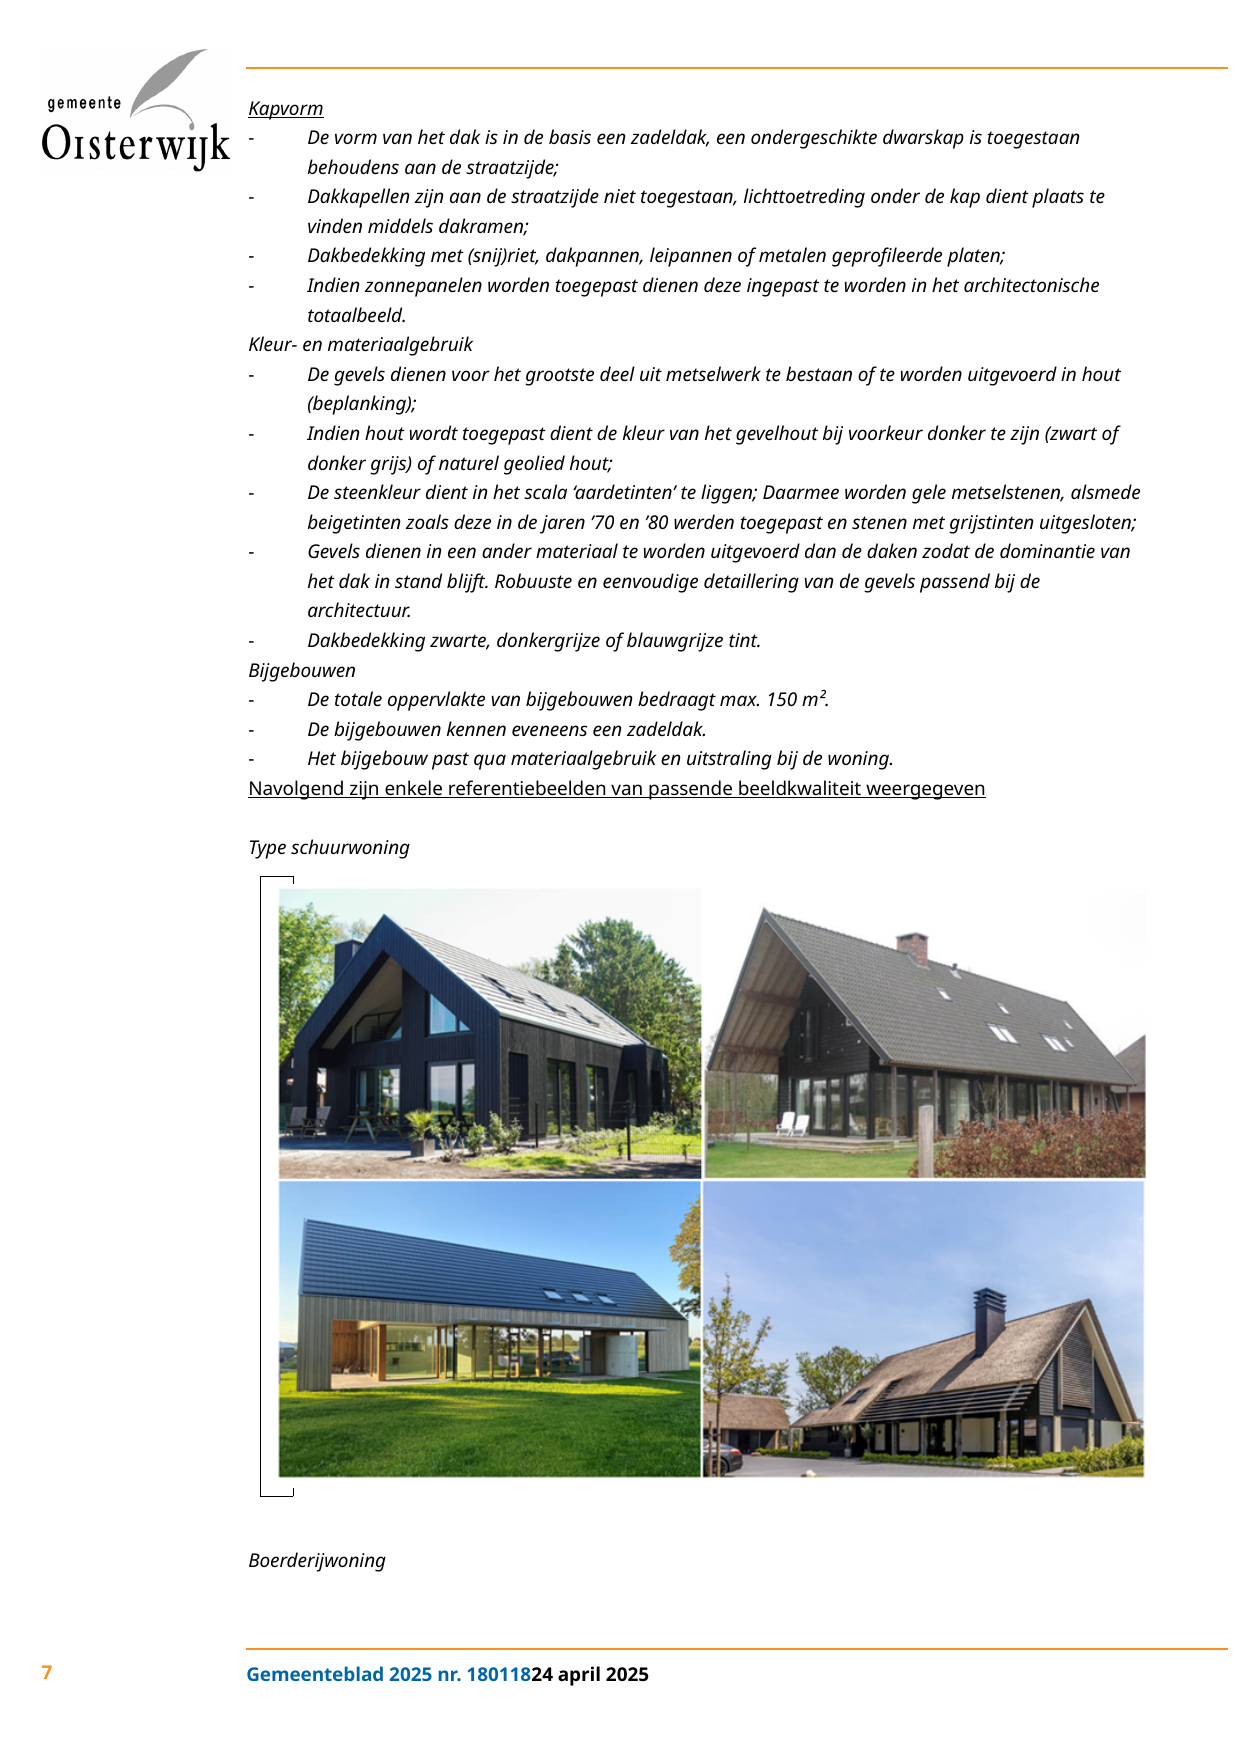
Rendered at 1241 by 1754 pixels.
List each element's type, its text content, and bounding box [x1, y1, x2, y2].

list De vorm van het dak is in de basis een zadeldak, een ondergeschikte dwarskap is toegestaan behoudens aan de straatzijde; [248, 124, 1152, 180]
list Indien hout wordt toegepast dient de kleur van het gevelhout bij voorkeur donker te zijn (zwart of donker grijs) of naturel geolied hout; [248, 420, 1152, 476]
list Indien zonnepanelen worden toegepast dienen deze ingepast te worden in het architectonische totaalbeeld. [248, 272, 1152, 328]
text Navolgend zijn enkele referentiebeelden van passende beeldkwaliteit weergegeven [248, 775, 1152, 801]
list De bijgebouwen kennen eveneens een zadeldak. [248, 716, 1152, 742]
picture [41, 47, 231, 172]
text Boerderijwoning [248, 1547, 1152, 1573]
text Kleur- en materiaalgebruik [248, 331, 1152, 357]
list Dakbedekking met (snij)riet, dakpannen, leipannen of metalen geprofileerde platen; [248, 243, 1152, 268]
list De gevels dienen voor het grootste deel uit metselwerk te bestaan of te worden uitgevoerd in hout (beplanking); [248, 361, 1152, 416]
text Type schuurwoning [248, 834, 1152, 860]
list De steenkleur dient in het scala ‘aardetinten’ te liggen; Daarmee worden gele metselstenen, alsmede beigetinten zoals deze in de jaren ’70 en ’80 werden toegepast en stenen met grijstinten uitgesloten; [248, 479, 1152, 535]
text Kapvorm [248, 95, 1152, 121]
list De totale oppervlakte van bijgebouwen bedraagt max. 150 m². [248, 686, 1152, 712]
list Gevels dienen in een ander materiaal te worden uitgevoerd dan de daken zodat de dominantie van het dak in stand blijft. Robuuste en eenvoudige detaillering van de gevels passend bij de architectuur. [248, 538, 1152, 623]
list Dakkapellen zijn aan de straatzijde niet toegestaan, lichttoetreding onder de kap dient plaats te vinden middels dakramen; [248, 183, 1152, 239]
text Bijgebouwen [248, 657, 1152, 683]
picture [268, 884, 1155, 1488]
list Dakbedekking zwarte, donkergrijze of blauwgrijze tint. [248, 627, 1152, 653]
list Het bijgebouw past qua materiaalgebruik en uitstraling bij de woning. [248, 746, 1152, 771]
